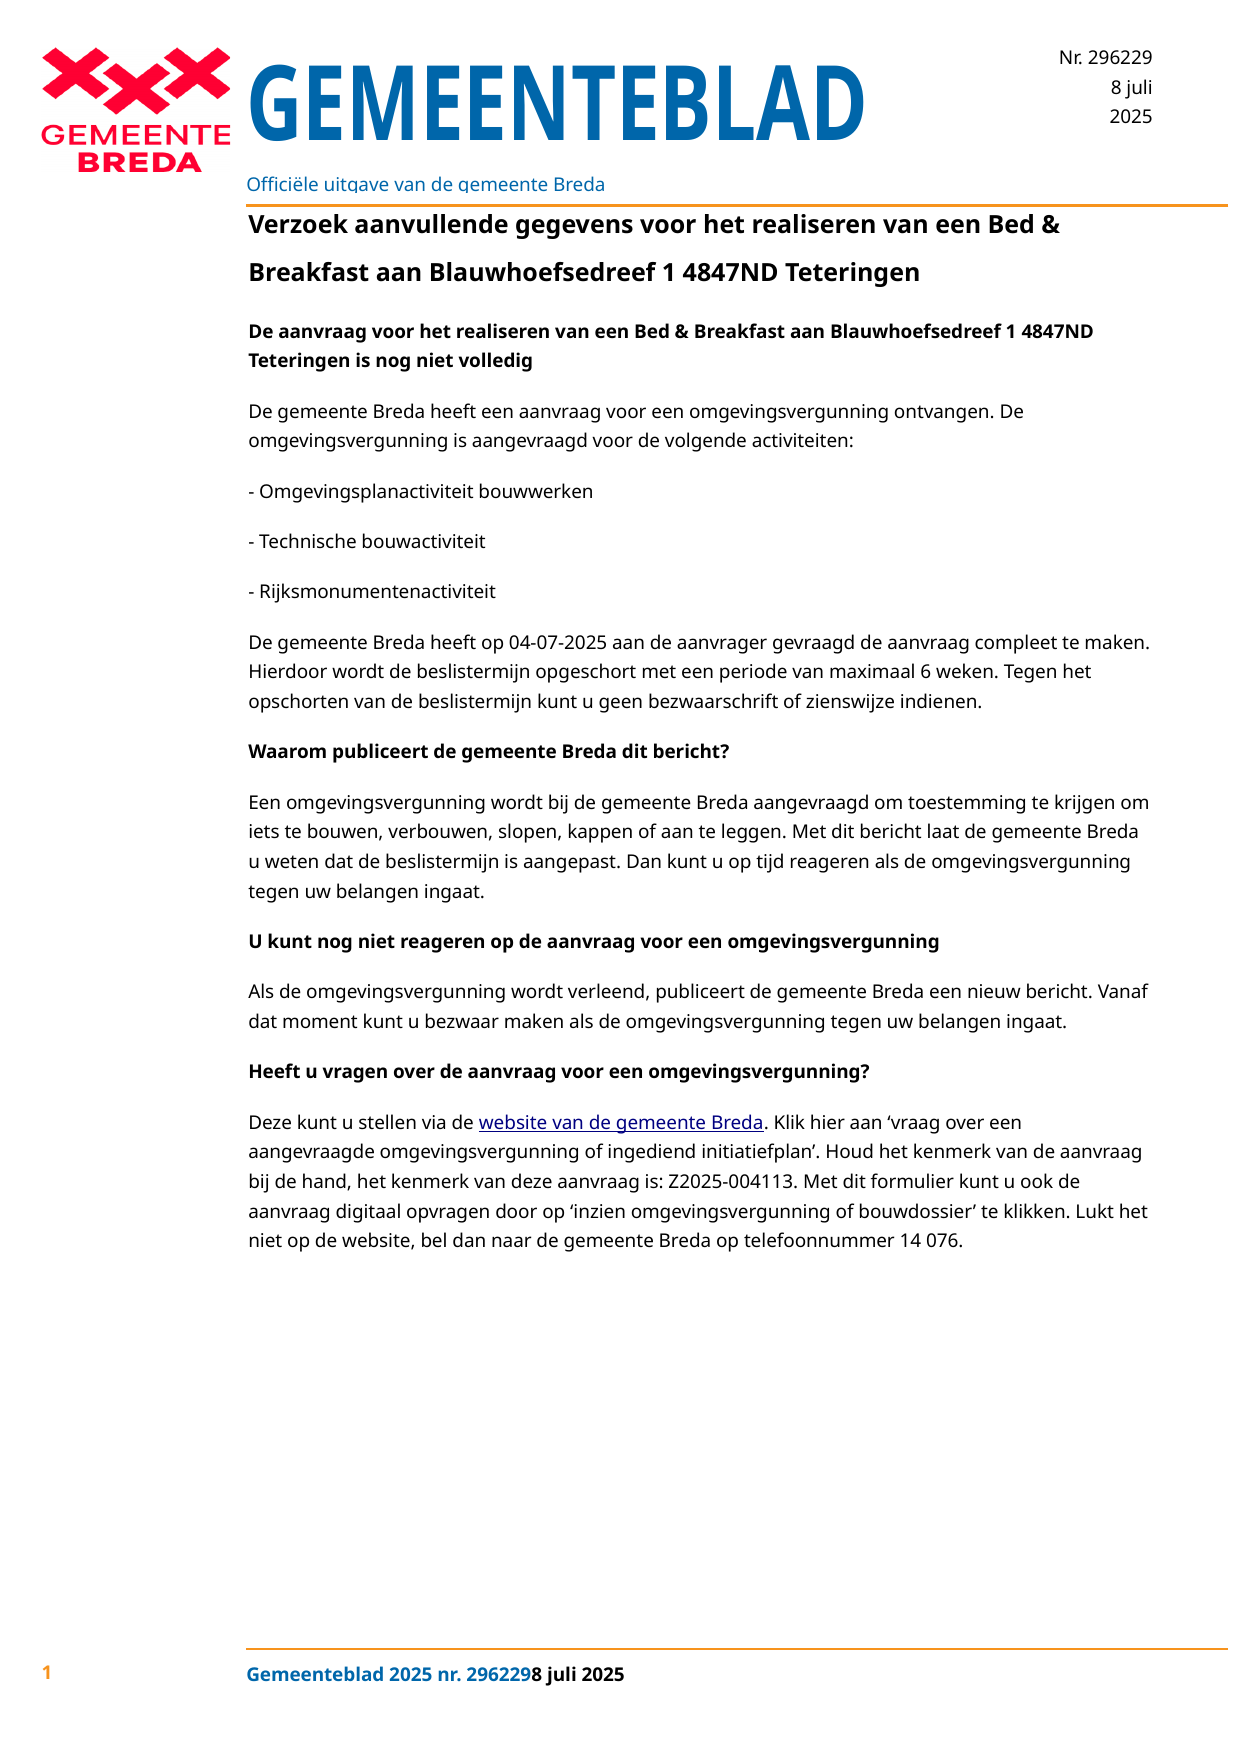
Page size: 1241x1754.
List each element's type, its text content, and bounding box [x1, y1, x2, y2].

text Verzoek aanvullende gegevens voor het realiseren van een Bed & Breakfast aan Blauwhoefsedreef 1 4847ND Teteringen [248, 207, 1152, 288]
text Deze kunt u stellen via de website van de gemeente Breda. Klik hier aan ‘vraag over een aangevraagde omgevingsvergunning of ingediend initiatiefplan’. Houd het kenmerk van de aanvraag bij de hand, het kenmerk van deze aanvraag is: Z2025-004113. Met dit formulier kunt u ook de aanvraag digitaal opvragen door op ‘inzien omgevingsvergunning of bouwdossier’ te klikken. Lukt het niet op de website, bel dan naar de gemeente Breda op telefoonnummer 14 076. [248, 1109, 1152, 1253]
text U kunt nog niet reageren op de aanvraag voor een omgevingsvergunning [248, 928, 1152, 954]
text - Rijksmonumentenactiviteit [248, 579, 1152, 604]
text De aanvraag voor het realiseren van een Bed & Breakfast aan Blauwhoefsedreef 1 4847ND Teteringen is nog niet volledig [248, 318, 1152, 373]
text Als de omgevingsvergunning wordt verleend, publiceert de gemeente Breda een nieuw bericht. Vanaf dat moment kunt u bezwaar maken als de omgevingsvergunning tegen uw belangen ingaat. [248, 979, 1152, 1034]
text - Omgevingsplanactiviteit bouwwerken [248, 478, 1152, 504]
picture [41, 47, 231, 172]
text De gemeente Breda heeft op 04-07-2025 aan de aanvrager gevraagd de aanvraag compleet te maken. Hierdoor wordt de beslistermijn opgeschort met een periode van maximaal 6 weken. Tegen het opschorten van de beslistermijn kunt u geen bezwaarschrift of zienswijze indienen. [248, 629, 1152, 714]
text - Technische bouwactiviteit [248, 528, 1152, 554]
text Heeft u vragen over de aanvraag voor een omgevingsvergunning? [248, 1059, 1152, 1084]
text Een omgevingsvergunning wordt bij de gemeente Breda aangevraagd om toestemming te krijgen om iets te bouwen, verbouwen, slopen, kappen of aan te leggen. Met dit bericht laat de gemeente Breda u weten dat de beslistermijn is aangepast. Dan kunt u op tijd reageren als de omgevingsvergunning tegen uw belangen ingaat. [248, 789, 1152, 904]
text Waarom publiceert de gemeente Breda dit bericht? [248, 739, 1152, 764]
text De gemeente Breda heeft een aanvraag voor een omgevingsvergunning ontvangen. De omgevingsvergunning is aangevraagd voor de volgende activiteiten: [248, 398, 1152, 453]
